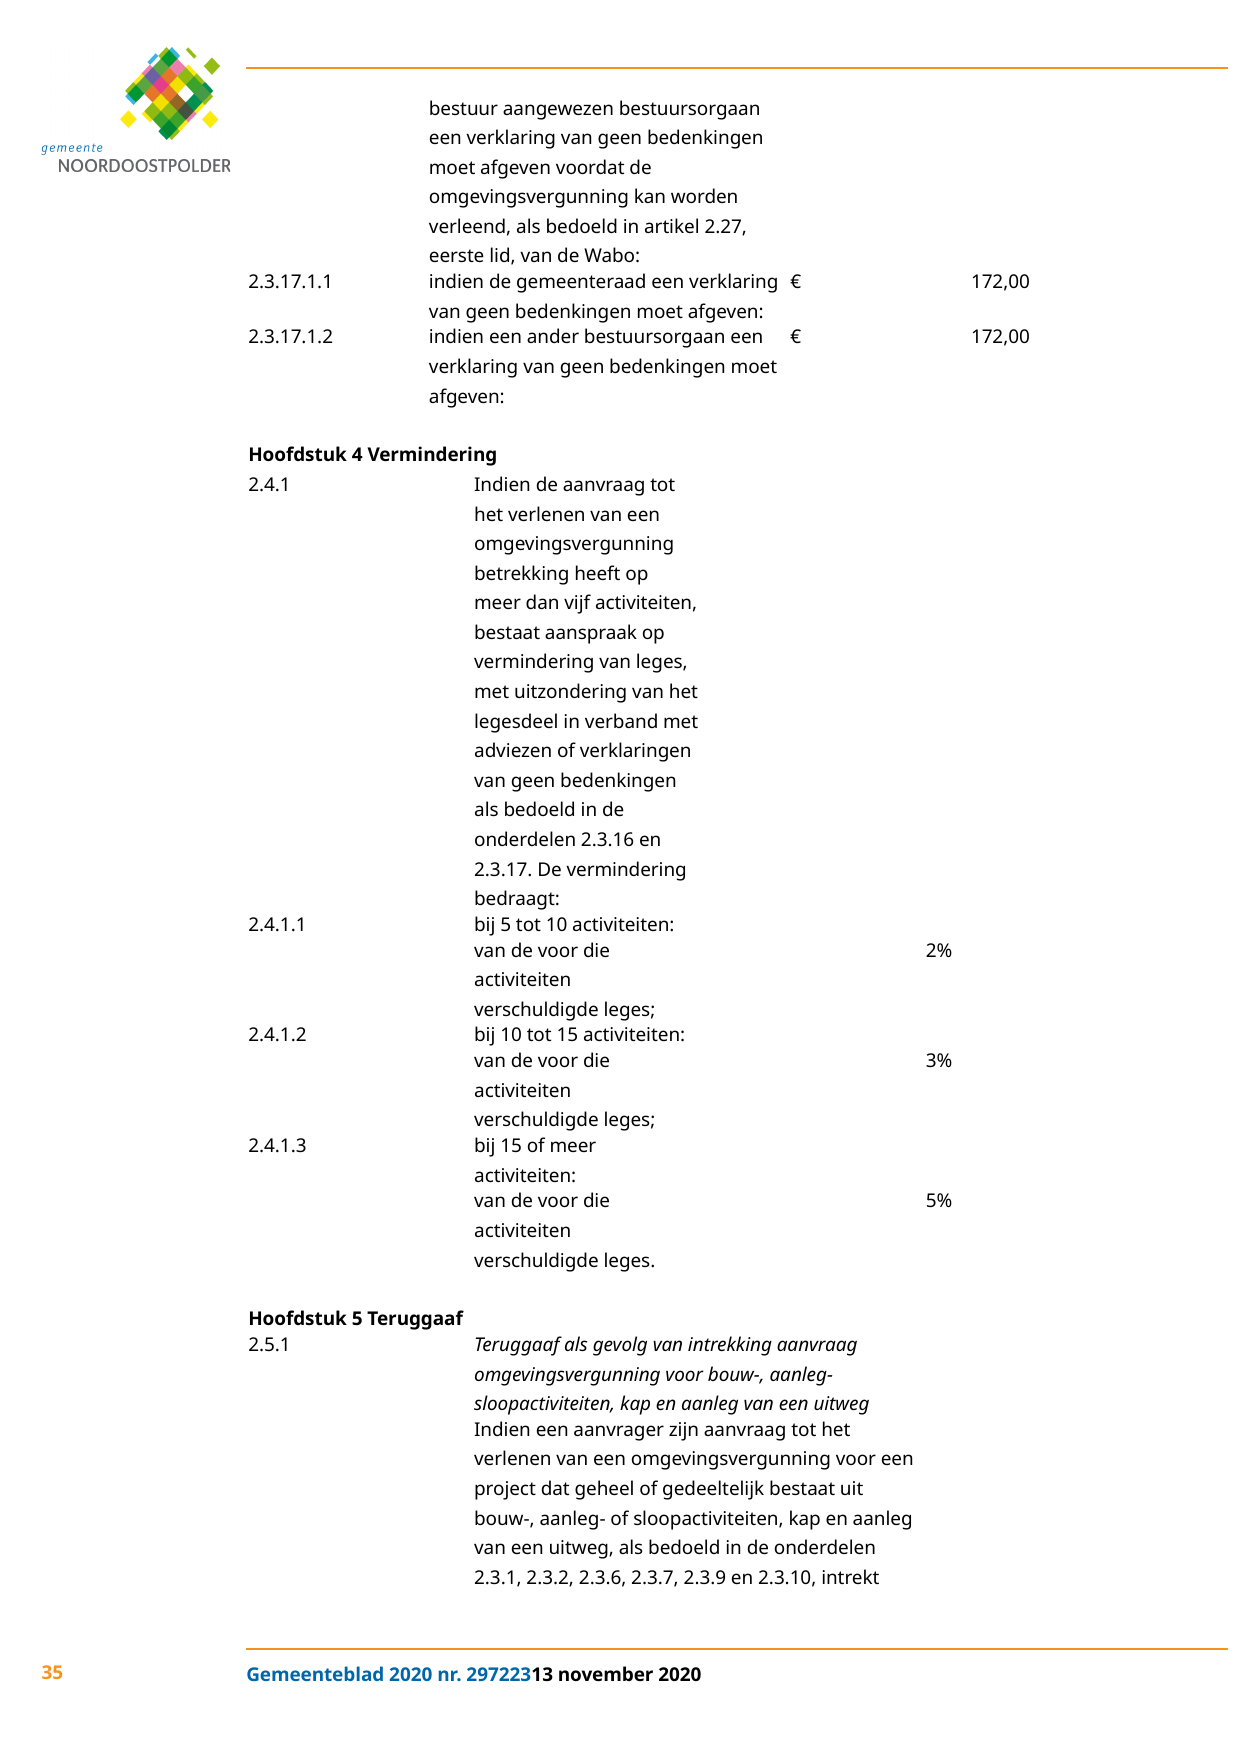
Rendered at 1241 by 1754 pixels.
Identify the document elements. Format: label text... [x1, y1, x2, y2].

table_cell € [790, 269, 971, 324]
table_cell van de voor die activiteiten verschuldigde leges; [474, 937, 700, 1022]
table_cell [248, 937, 474, 1022]
table_cell [248, 95, 429, 268]
table_cell van de voor die activiteiten verschuldigde leges; [474, 1048, 700, 1132]
table_cell [926, 1331, 1152, 1416]
table_cell [926, 911, 1152, 937]
table_header [926, 471, 1152, 911]
table_header Hoofdstuk 5 Teruggaaf [248, 1276, 1152, 1331]
table_header [700, 471, 926, 911]
table_cell [926, 1416, 1152, 1590]
table_cell Indien een aanvrager zijn aanvraag tot het verlenen van een omgevingsvergunning voor een project dat geheel of gedeeltelijk bestaat uit bouw-, aanleg- of sloopactiviteiten, kap en aanleg van een uitweg, als bedoeld in de onderdelen 2.3.1, 2.3.2, 2.3.6, 2.3.7, 2.3.9 en 2.3.10, intrekt [474, 1416, 926, 1590]
table_cell € [790, 324, 971, 409]
table_cell [926, 1132, 1152, 1188]
table_cell [248, 1188, 474, 1272]
table_cell 172,00 [971, 324, 1152, 409]
table_cell 2.3.17.1.1 [248, 269, 429, 324]
table_cell bij 15 of meer activiteiten: [474, 1132, 700, 1188]
table_header 2.4.1 [248, 471, 474, 911]
text Hoofdstuk 4 Vermindering [248, 441, 1152, 467]
table_cell indien de gemeenteraad een verklaring van geen bedenkingen moet afgeven: [429, 269, 790, 324]
table_cell [700, 1048, 926, 1132]
table_cell indien een ander bestuursorgaan een verklaring van geen bedenkingen moet afgeven: [429, 324, 790, 409]
table_cell 5% [926, 1188, 1152, 1272]
table_cell 2.4.1.1 [248, 911, 474, 937]
table_cell 2.5.1 [248, 1331, 474, 1416]
table_header Indien de aanvraag tot het verlenen van een omgevingsvergunning betrekking heeft op meer dan vijf activiteiten, bestaat aanspraak op vermindering van leges, met uitzondering van het legesdeel in verband met adviezen of verklaringen van geen bedenkingen als bedoeld in de onderdelen 2.3.16 en 2.3.17. De vermindering bedraagt: [474, 471, 700, 911]
table_cell 3% [926, 1048, 1152, 1132]
table_cell [248, 1048, 474, 1132]
table_cell bestuur aangewezen bestuursorgaan een verklaring van geen bedenkingen moet afgeven voordat de omgevingsvergunning kan worden verleend, als bedoeld in artikel 2.27, eerste lid, van de Wabo: [429, 95, 790, 268]
table_cell [926, 1022, 1152, 1047]
table_cell 2.4.1.2 [248, 1022, 474, 1047]
table_cell Teruggaaf als gevolg van intrekking aanvraag omgevingsvergunning voor bouw-, aanleg- sloopactiviteiten, kap en aanleg van een uitweg [474, 1331, 926, 1416]
table_cell 172,00 [971, 269, 1152, 324]
table_cell [790, 95, 971, 268]
table_cell 2.3.17.1.2 [248, 324, 429, 409]
table_cell [971, 95, 1152, 268]
table_cell bij 10 tot 15 activiteiten: [474, 1022, 700, 1047]
table_cell bij 5 tot 10 activiteiten: [474, 911, 700, 937]
table_cell [248, 1416, 474, 1590]
table_cell 2.4.1.3 [248, 1132, 474, 1188]
table_cell [700, 1132, 926, 1188]
table_cell [700, 1022, 926, 1047]
picture [41, 47, 231, 172]
table_cell van de voor die activiteiten verschuldigde leges. [474, 1188, 700, 1272]
table_cell [700, 937, 926, 1022]
table_cell 2% [926, 937, 1152, 1022]
table_cell [700, 911, 926, 937]
table_cell [700, 1188, 926, 1272]
